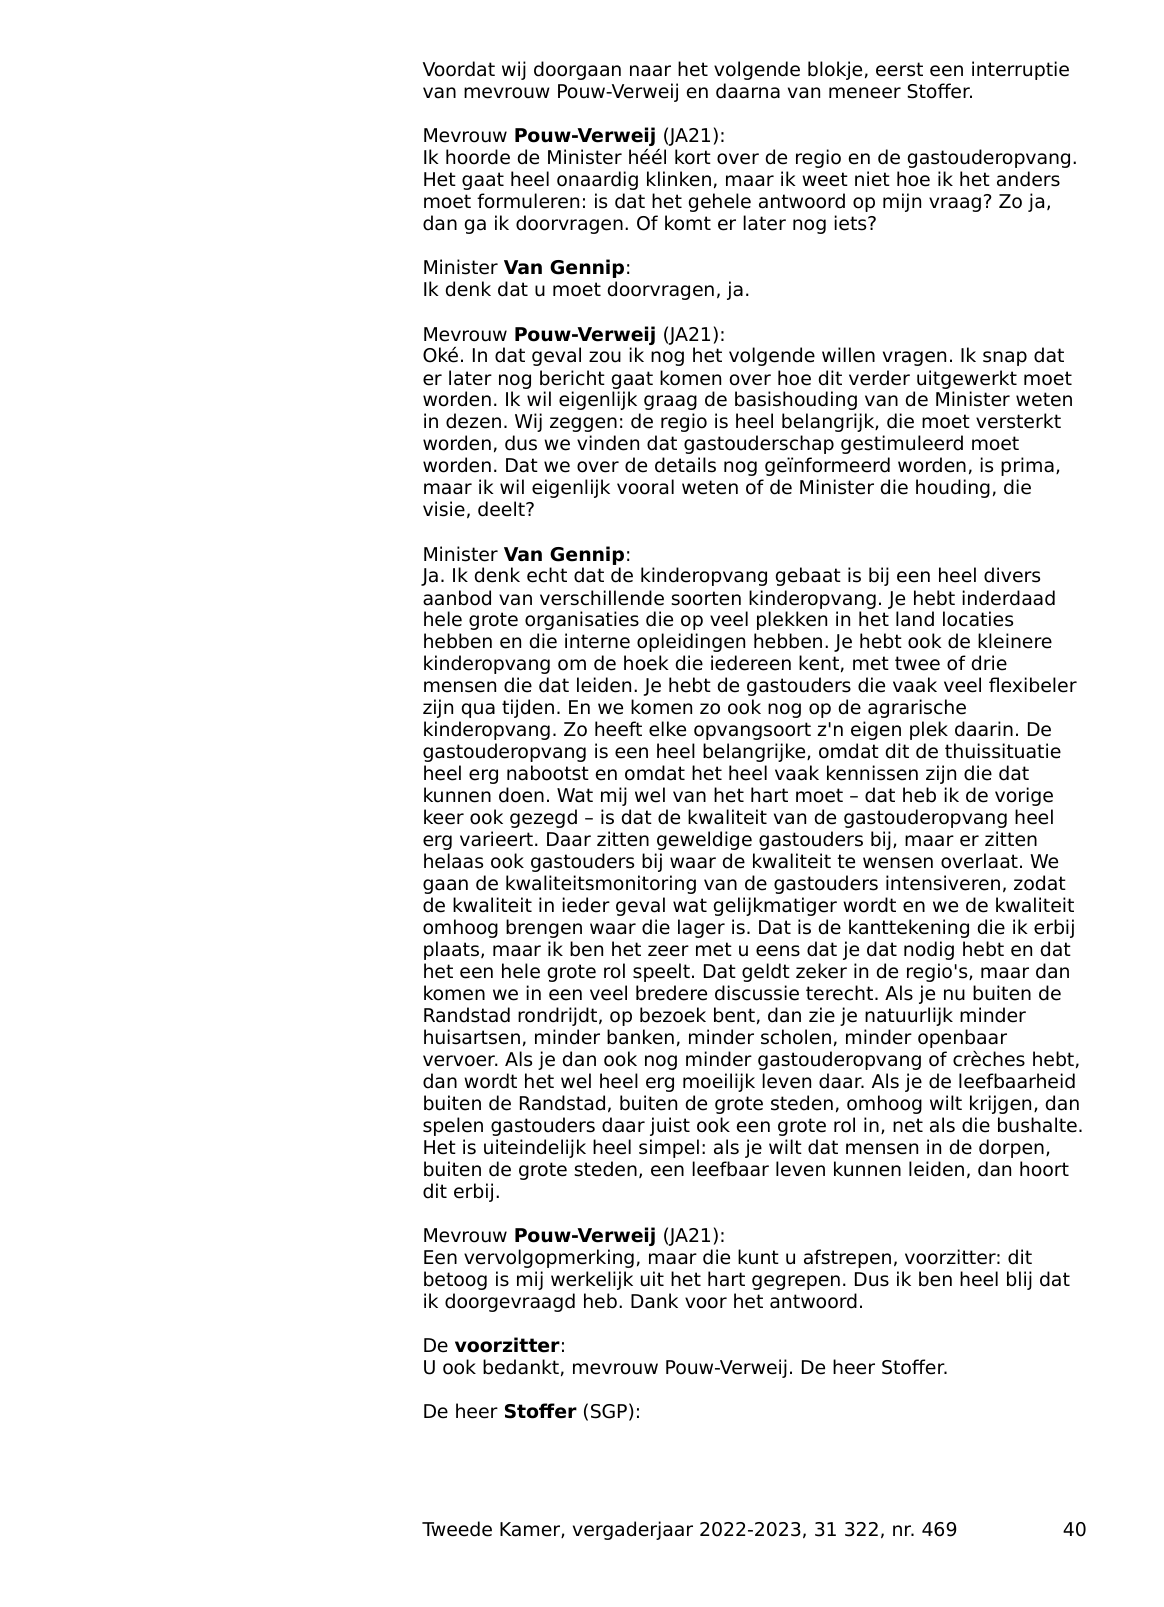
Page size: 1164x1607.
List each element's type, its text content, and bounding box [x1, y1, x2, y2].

text Ik hoorde de Minister héél kort over de regio en de gastouderopvang. Het gaat heel onaardig klinken, maar ik weet niet hoe ik het anders moet formuleren: is dat het gehele antwoord op mijn vraag? Zo ja, dan ga ik doorvragen. Of komt er later nog iets? [422, 147, 1087, 235]
text Minister Van Gennip: [422, 257, 1087, 279]
text Mevrouw Pouw-Verweij (JA21): [422, 125, 1087, 147]
text De voorzitter: [422, 1335, 1087, 1357]
text Ik denk dat u moet doorvragen, ja. [422, 279, 1087, 301]
text De heer Stoffer (SGP): [422, 1401, 1087, 1423]
text Oké. In dat geval zou ik nog het volgende willen vragen. Ik snap dat er later nog bericht gaat komen over hoe dit verder uitgewerkt moet worden. Ik wil eigenlijk graag de basishouding van de Minister weten in dezen. Wij zeggen: de regio is heel belangrijk, die moet versterkt worden, dus we vinden dat gastouderschap gestimuleerd moet worden. Dat we over de details nog geïnformeerd worden, is prima, maar ik wil eigenlijk vooral weten of de Minister die houding, die visie, deelt? [422, 345, 1087, 521]
text U ook bedankt, mevrouw Pouw-Verweij. De heer Stoffer. [422, 1357, 1087, 1379]
text Mevrouw Pouw-Verweij (JA21): [422, 1225, 1087, 1247]
text Mevrouw Pouw-Verweij (JA21): [422, 323, 1087, 345]
text Een vervolgopmerking, maar die kunt u afstrepen, voorzitter: dit betoog is mij werkelijk uit het hart gegrepen. Dus ik ben heel blij dat ik doorgevraagd heb. Dank voor het antwoord. [422, 1247, 1087, 1313]
text Ja. Ik denk echt dat de kinderopvang gebaat is bij een heel divers aanbod van verschillende soorten kinderopvang. Je hebt inderdaad hele grote organisaties die op veel plekken in het land locaties hebben en die interne opleidingen hebben. Je hebt ook de kleinere kinderopvang om de hoek die iedereen kent, met twee of drie mensen die dat leiden. Je hebt de gastouders die vaak veel flexibeler zijn qua tijden. En we komen zo ook nog op de agrarische kinderopvang. Zo heeft elke opvangsoort z'n eigen plek daarin. De gastouderopvang is een heel belangrijke, omdat dit de thuissituatie heel erg nabootst en omdat het heel vaak kennissen zijn die dat kunnen doen. Wat mij wel van het hart moet – dat heb ik de vorige keer ook gezegd – is dat de kwaliteit van de gastouderopvang heel erg varieert. Daar zitten geweldige gastouders bij, maar er zitten helaas ook gastouders bij waar de kwaliteit te wensen overlaat. We gaan de kwaliteitsmonitoring van de gastouders intensiveren, zodat de kwaliteit in ieder geval wat gelijkmatiger wordt en we de kwaliteit omhoog brengen waar die lager is. Dat is de kanttekening die ik erbij plaats, maar ik ben het zeer met u eens dat je dat nodig hebt en dat het een hele grote rol speelt. Dat geldt zeker in de regio's, maar dan komen we in een veel bredere discussie terecht. Als je nu buiten de Randstad rondrijdt, op bezoek bent, dan zie je natuurlijk minder huisartsen, minder banken, minder scholen, minder openbaar vervoer. Als je dan ook nog minder gastouderopvang of crèches hebt, dan wordt het wel heel erg moeilijk leven daar. Als je de leefbaarheid buiten de Randstad, buiten de grote steden, omhoog wilt krijgen, dan spelen gastouders daar juist ook een grote rol in, net als die bushalte. Het is uiteindelijk heel simpel: als je wilt dat mensen in de dorpen, buiten de grote steden, een leefbaar leven kunnen leiden, dan hoort dit erbij. [422, 565, 1087, 1203]
text Minister Van Gennip: [422, 543, 1087, 565]
text Voordat wij doorgaan naar het volgende blokje, eerst een interruptie van mevrouw Pouw-Verweij en daarna van meneer Stoffer. [422, 59, 1087, 103]
